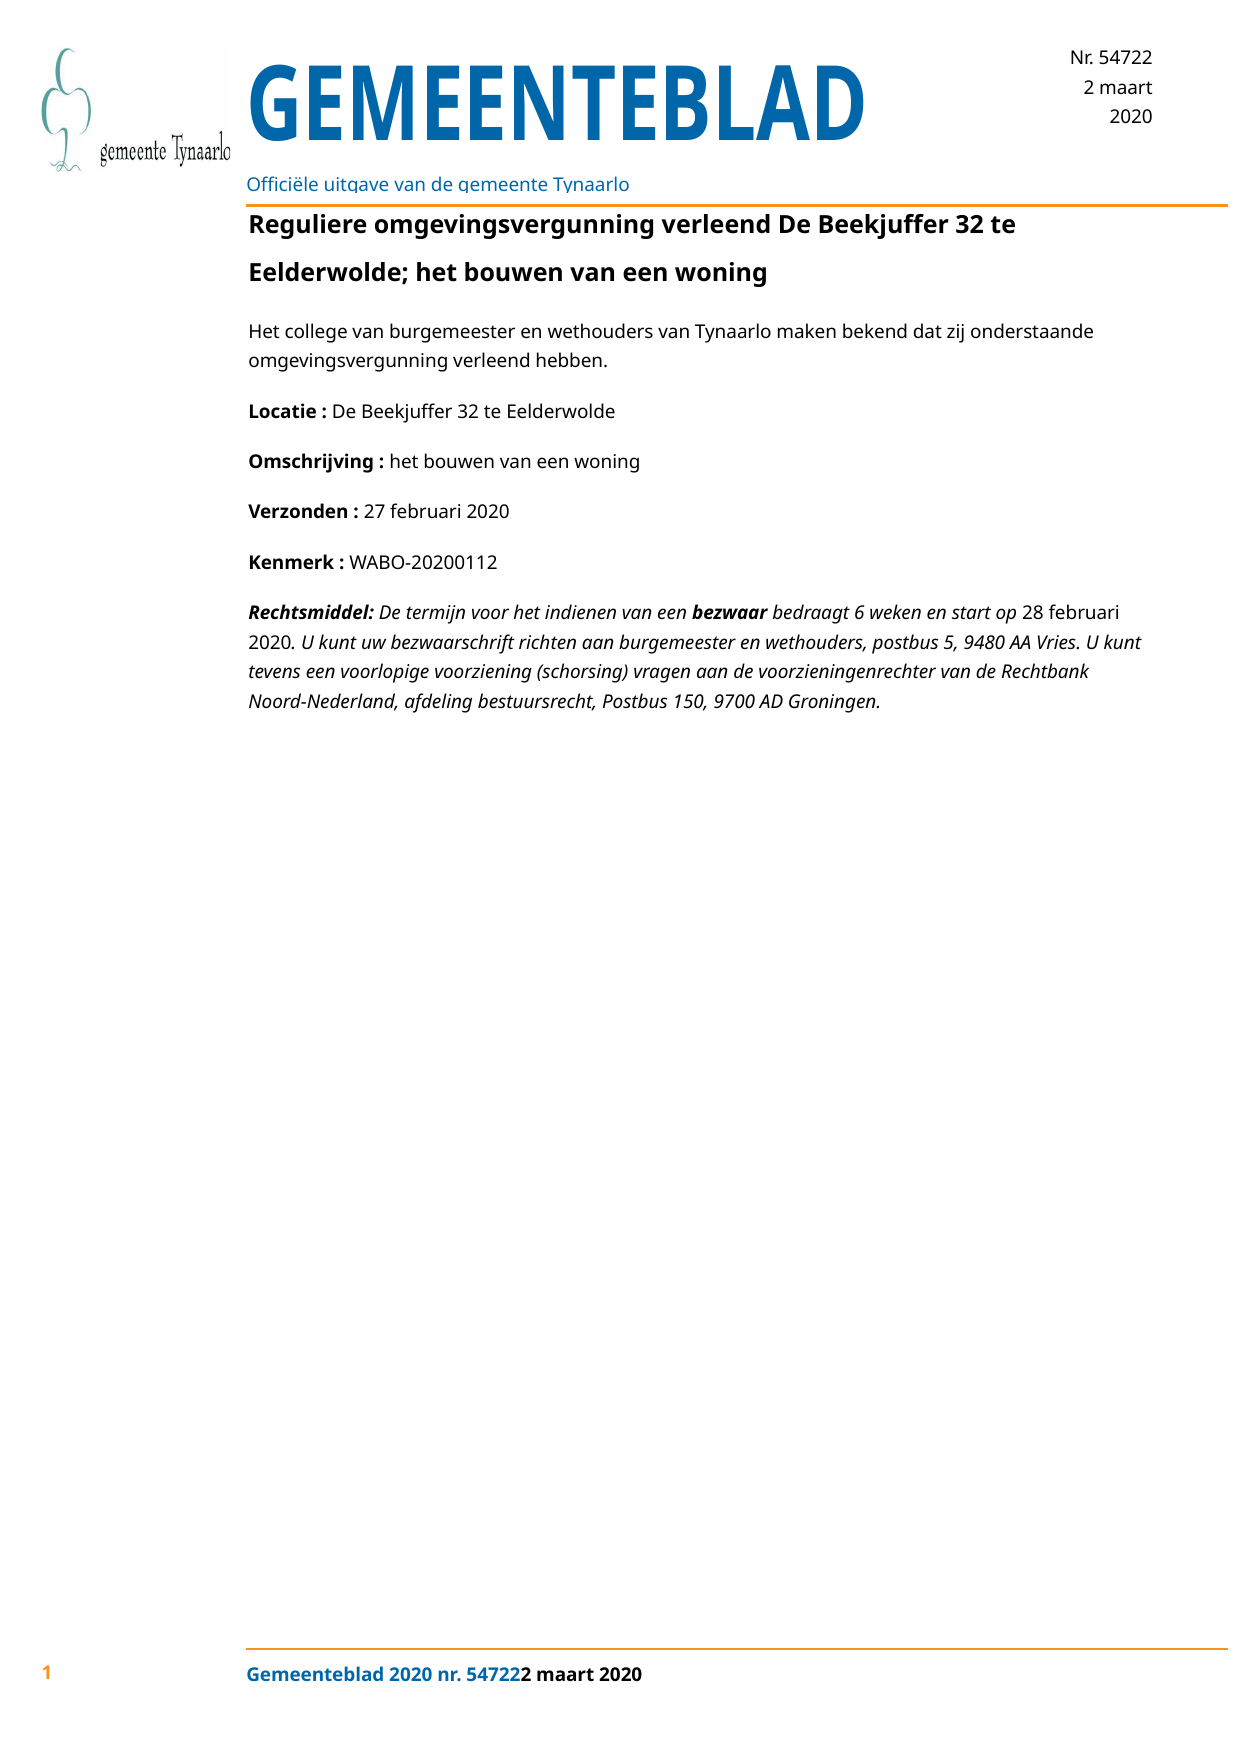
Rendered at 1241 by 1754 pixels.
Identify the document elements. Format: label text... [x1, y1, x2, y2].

text Rechtsmiddel: De termijn voor het indienen van een bezwaar bedraagt 6 weken en start op 28 februari 2020. U kunt uw bezwaarschrift richten aan burgemeester en wethouders, postbus 5, 9480 AA Vries. U kunt tevens een voorlopige voorziening (schorsing) vragen aan de voorzieningenrechter van de Rechtbank Noord-Nederland, afdeling bestuursrecht, Postbus 150, 9700 AD Groningen. [248, 599, 1152, 714]
text Verzonden : 27 februari 2020 [248, 499, 1152, 524]
text Reguliere omgevingsvergunning verleend De Beekjuffer 32 te Eelderwolde; het bouwen van een woning [248, 207, 1152, 288]
text Omschrijving : het bouwen van een woning [248, 448, 1152, 474]
text Kenmerk : WABO-20200112 [248, 549, 1152, 575]
picture [41, 47, 231, 172]
text Locatie : De Beekjuffer 32 te Eelderwolde [248, 398, 1152, 424]
text Het college van burgemeester en wethouders van Tynaarlo maken bekend dat zij onderstaande omgevingsvergunning verleend hebben. [248, 318, 1152, 373]
